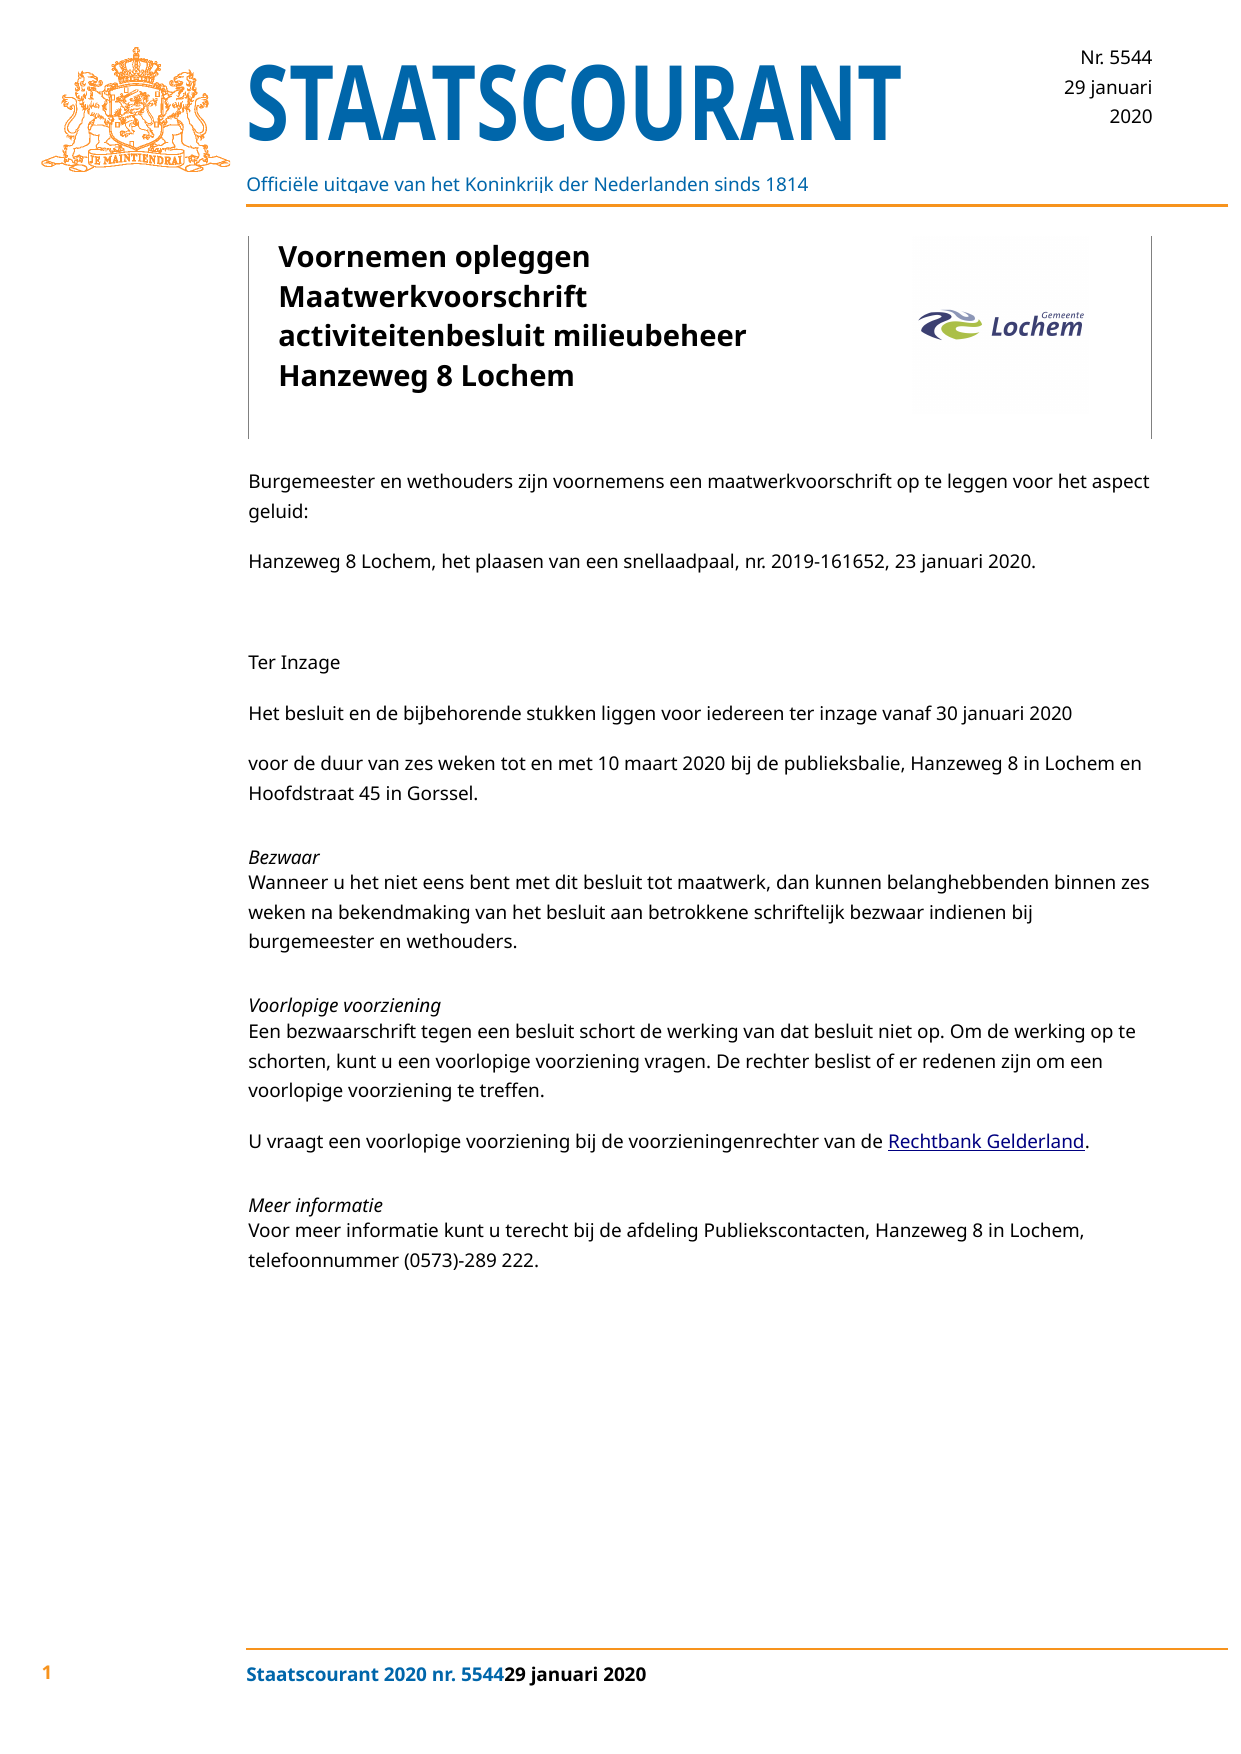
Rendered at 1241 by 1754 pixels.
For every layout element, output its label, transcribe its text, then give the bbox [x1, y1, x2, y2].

picture [41, 47, 231, 172]
text Ter Inzage [248, 649, 1152, 675]
text Een bezwaarschrift tegen een besluit schort de werking van dat besluit niet op. Om de werking op te schorten, kunt u een voorlopige voorziening vragen. De rechter beslist of er redenen zijn om een voorlopige voorziening te treffen. [248, 1018, 1152, 1103]
picture [912, 236, 1090, 414]
text Hanzeweg 8 Lochem, het plaasen van een snellaadpaal, nr. 2019-161652, 23 januari 2020. [248, 549, 1152, 574]
text Bezwaar [248, 844, 1152, 869]
text Het besluit en de bijbehorende stukken liggen voor iedereen ter inzage vanaf 30 januari 2020 [248, 700, 1152, 726]
text Voorlopige voorziening [248, 993, 1152, 1018]
table_header [850, 236, 912, 413]
table_header [850, 414, 1151, 439]
text U vraagt een voorlopige voorziening bij de voorzieningenrechter van de Rechtbank Gelderland. [248, 1128, 1152, 1154]
text Voor meer informatie kunt u terecht bij de afdeling Publiekscontacten, Hanzeweg 8 in Lochem, telefoonnummer (0573)-289 222. [248, 1218, 1152, 1273]
text Wanneer u het niet eens bent met dit besluit tot maatwerk, dan kunnen belanghebbenden binnen zes weken na bekendmaking van het besluit aan betrokkene schriftelijk bezwaar indienen bij burgemeester en wethouders. [248, 869, 1152, 954]
text Burgemeester en wethouders zijn voornemens een maatwerkvoorschrift op te leggen voor het aspect geluid: [248, 469, 1152, 524]
table_header Voornemen opleggen Maatwerkvoorschrift activiteitenbesluit milieubeheer Hanzeweg 8 Lochem [249, 236, 850, 439]
text voor de duur van zes weken tot en met 10 maart 2020 bij de publieksbalie, Hanzeweg 8 in Lochem en Hoofdstraat 45 in Gorssel. [248, 750, 1152, 806]
text Meer informatie [248, 1192, 1152, 1218]
table_header [1090, 236, 1151, 413]
